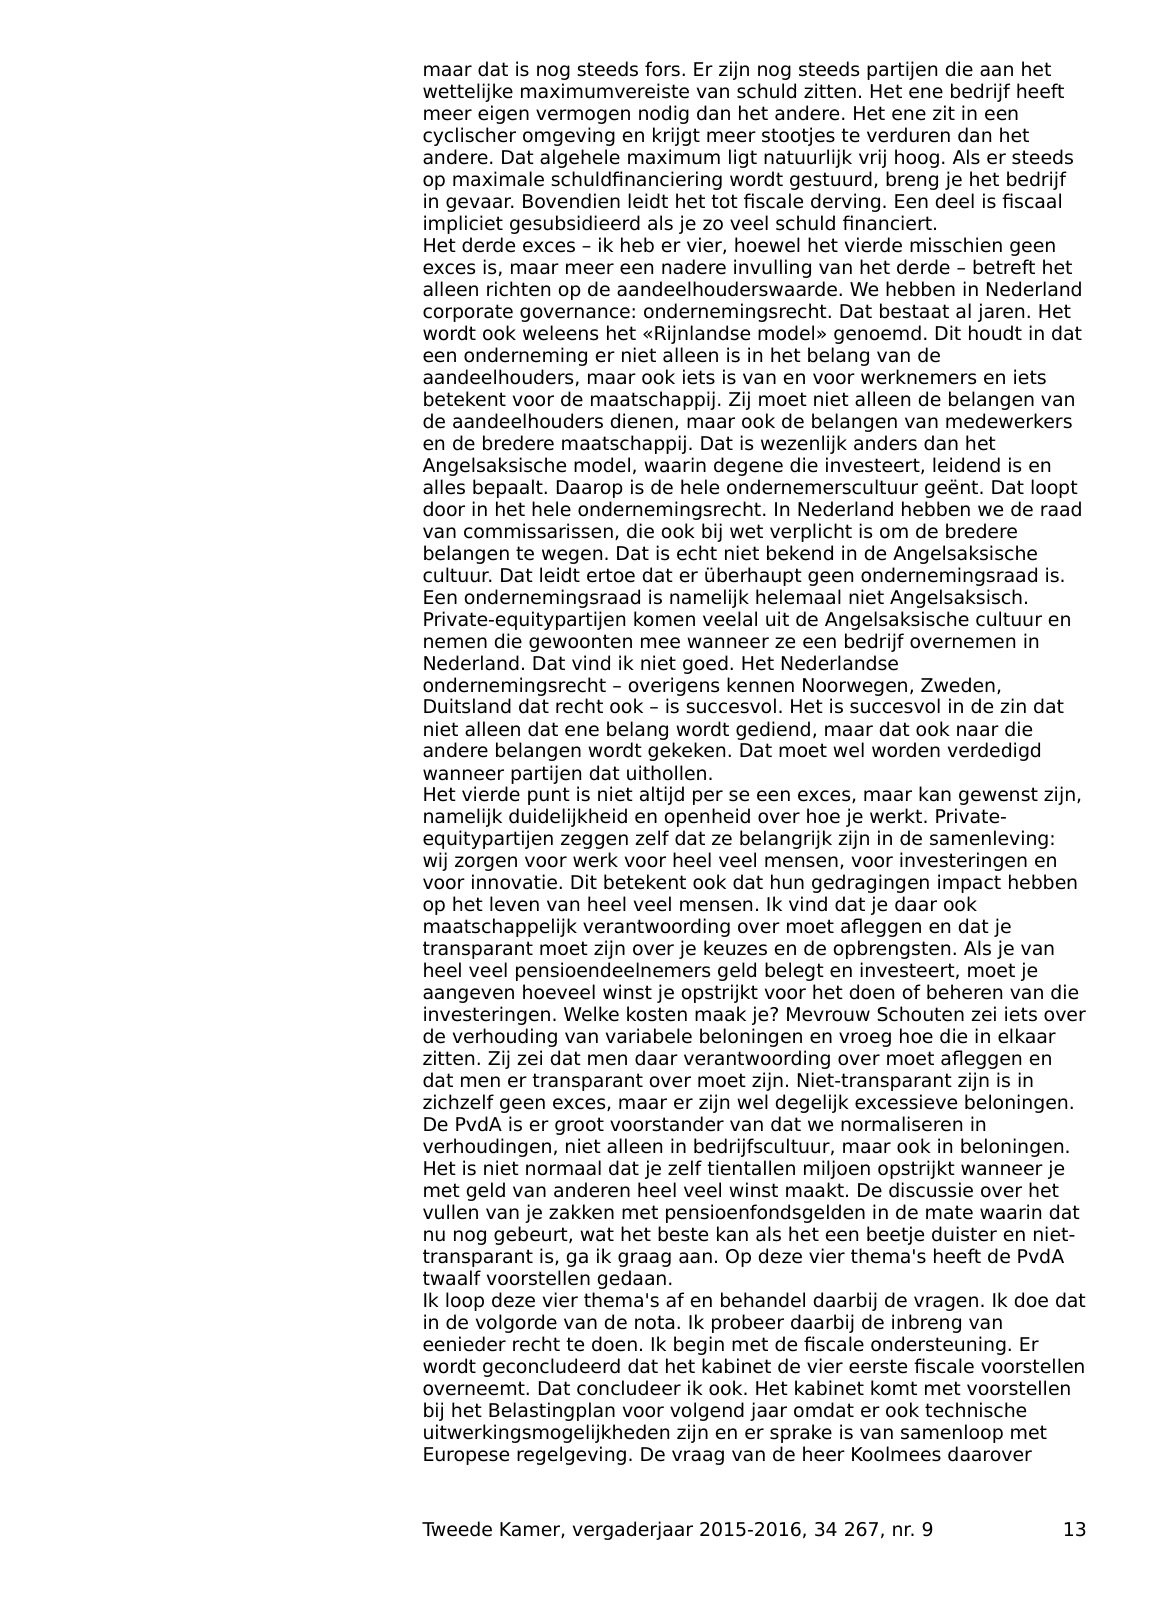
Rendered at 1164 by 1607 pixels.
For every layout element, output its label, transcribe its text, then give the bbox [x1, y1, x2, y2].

text maar dat is nog steeds fors. Er zijn nog steeds partijen die aan het wettelijke maximumvereiste van schuld zitten. Het ene bedrijf heeft meer eigen vermogen nodig dan het andere. Het ene zit in een cyclischer omgeving en krijgt meer stootjes te verduren dan het andere. Dat algehele maximum ligt natuurlijk vrij hoog. Als er steeds op maximale schuldfinanciering wordt gestuurd, breng je het bedrijf in gevaar. Bovendien leidt het tot fiscale derving. Een deel is fiscaal impliciet gesubsidieerd als je zo veel schuld financiert. [422, 59, 1087, 235]
text Het vierde punt is niet altijd per se een exces, maar kan gewenst zijn, namelijk duidelijkheid en openheid over hoe je werkt. Private-equitypartijen zeggen zelf dat ze belangrijk zijn in de samenleving: wij zorgen voor werk voor heel veel mensen, voor investeringen en voor innovatie. Dit betekent ook dat hun gedragingen impact hebben op het leven van heel veel mensen. Ik vind dat je daar ook maatschappelijk verantwoording over moet afleggen en dat je transparant moet zijn over je keuzes en de opbrengsten. Als je van heel veel pensioendeelnemers geld belegt en investeert, moet je aangeven hoeveel winst je opstrijkt voor het doen of beheren van die investeringen. Welke kosten maak je? Mevrouw Schouten zei iets over de verhouding van variabele beloningen en vroeg hoe die in elkaar zitten. Zij zei dat men daar verantwoording over moet afleggen en dat men er transparant over moet zijn. Niet-transparant zijn is in zichzelf geen exces, maar er zijn wel degelijk excessieve beloningen. De PvdA is er groot voorstander van dat we normaliseren in verhoudingen, niet alleen in bedrijfscultuur, maar ook in beloningen. Het is niet normaal dat je zelf tientallen miljoen opstrijkt wanneer je met geld van anderen heel veel winst maakt. De discussie over het vullen van je zakken met pensioenfondsgelden in de mate waarin dat nu nog gebeurt, wat het beste kan als het een beetje duister en niet-transparant is, ga ik graag aan. Op deze vier thema's heeft de PvdA twaalf voorstellen gedaan. [422, 784, 1087, 1290]
text Het derde exces – ik heb er vier, hoewel het vierde misschien geen exces is, maar meer een nadere invulling van het derde – betreft het alleen richten op de aandeelhouderswaarde. We hebben in Nederland corporate governance: ondernemingsrecht. Dat bestaat al jaren. Het wordt ook weleens het «Rijnlandse model» genoemd. Dit houdt in dat een onderneming er niet alleen is in het belang van de aandeelhouders, maar ook iets is van en voor werknemers en iets betekent voor de maatschappij. Zij moet niet alleen de belangen van de aandeelhouders dienen, maar ook de belangen van medewerkers en de bredere maatschappij. Dat is wezenlijk anders dan het Angelsaksische model, waarin degene die investeert, leidend is en alles bepaalt. Daarop is de hele ondernemerscultuur geënt. Dat loopt door in het hele ondernemingsrecht. In Nederland hebben we de raad van commissarissen, die ook bij wet verplicht is om de bredere belangen te wegen. Dat is echt niet bekend in de Angelsaksische cultuur. Dat leidt ertoe dat er überhaupt geen ondernemingsraad is. Een ondernemingsraad is namelijk helemaal niet Angelsaksisch. Private-equitypartijen komen veelal uit de Angelsaksische cultuur en nemen die gewoonten mee wanneer ze een bedrijf overnemen in Nederland. Dat vind ik niet goed. Het Nederlandse ondernemingsrecht – overigens kennen Noorwegen, Zweden, Duitsland dat recht ook – is succesvol. Het is succesvol in de zin dat niet alleen dat ene belang wordt gediend, maar dat ook naar die andere belangen wordt gekeken. Dat moet wel worden verdedigd wanneer partijen dat uithollen. [422, 235, 1087, 784]
text Ik loop deze vier thema's af en behandel daarbij de vragen. Ik doe dat in de volgorde van de nota. Ik probeer daarbij de inbreng van eenieder recht te doen. Ik begin met de fiscale ondersteuning. Er wordt geconcludeerd dat het kabinet de vier eerste fiscale voorstellen overneemt. Dat concludeer ik ook. Het kabinet komt met voorstellen bij het Belastingplan voor volgend jaar omdat er ook technische uitwerkingsmogelijkheden zijn en er sprake is van samenloop met Europese regelgeving. De vraag van de heer Koolmees daarover [422, 1290, 1087, 1466]
